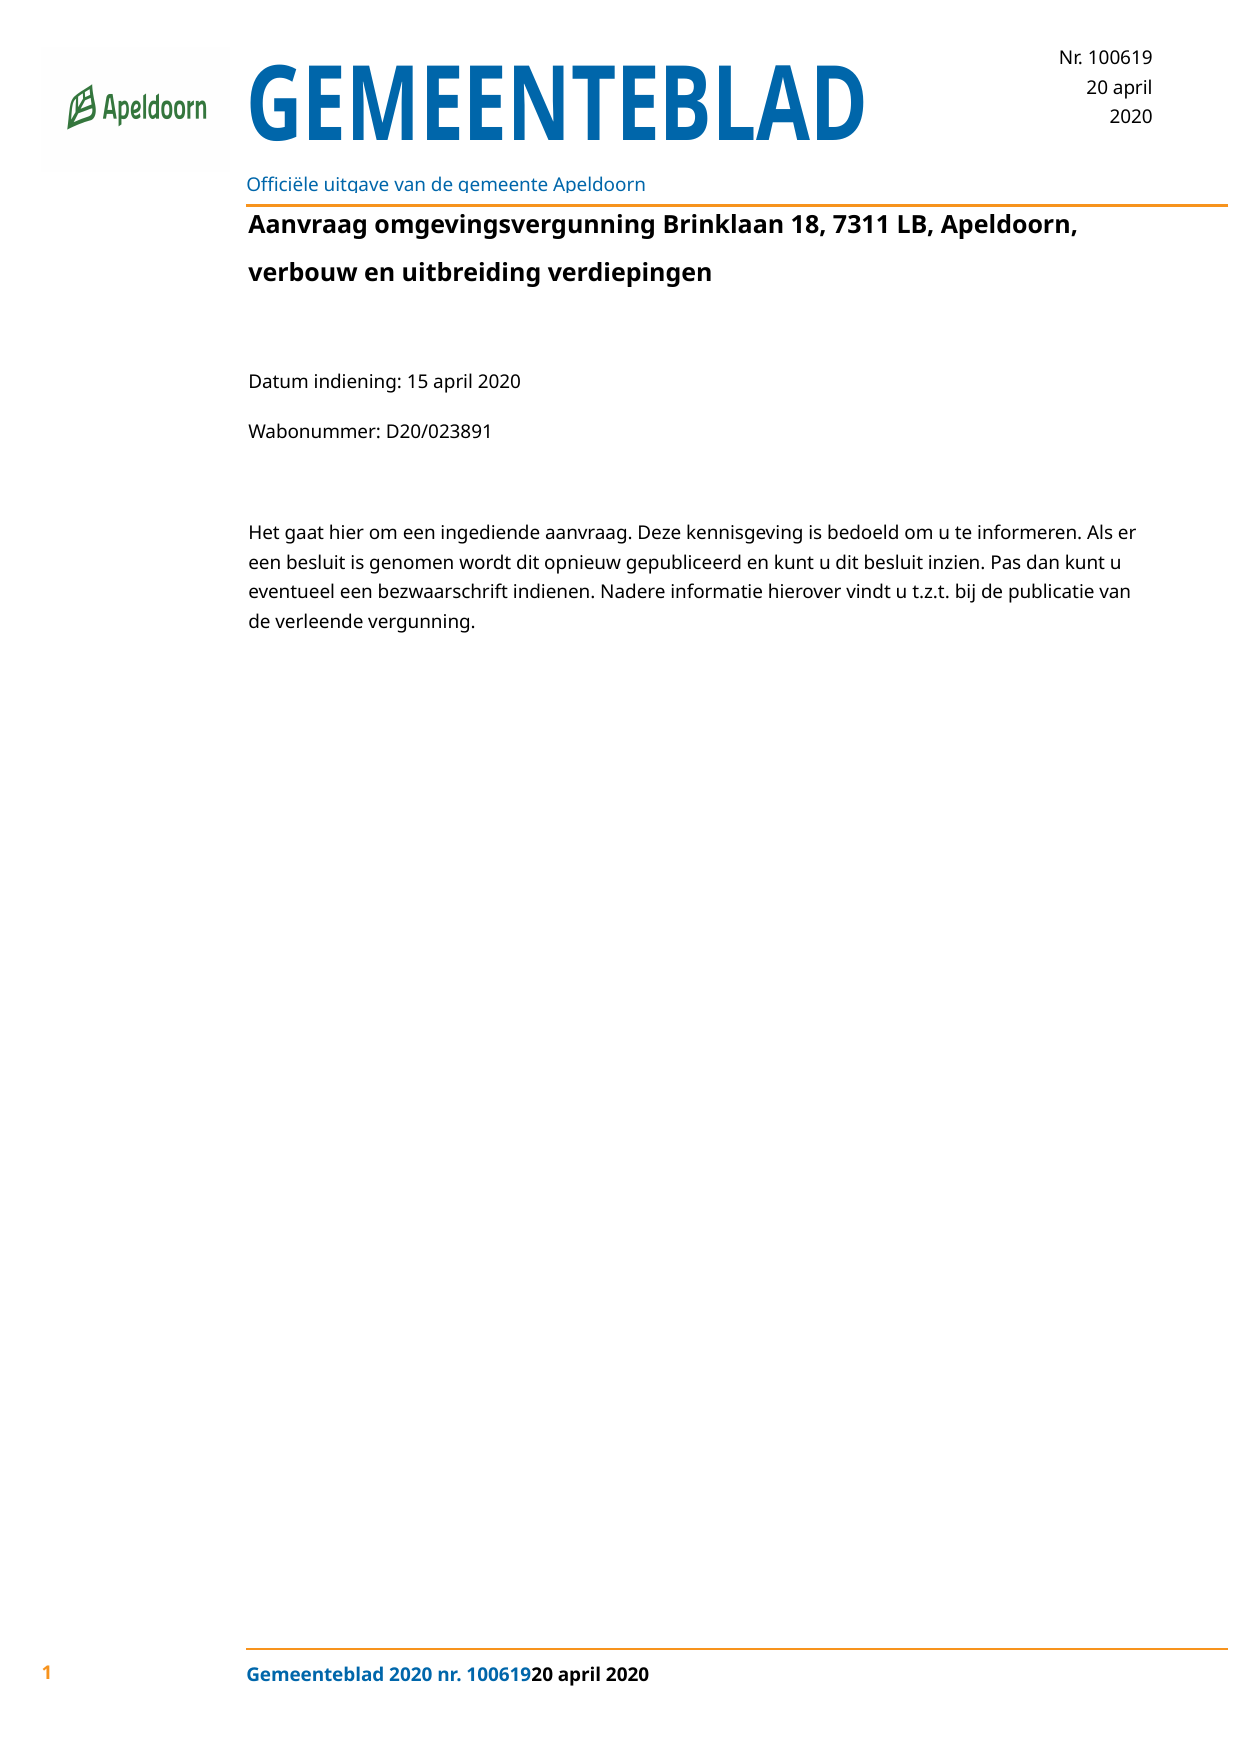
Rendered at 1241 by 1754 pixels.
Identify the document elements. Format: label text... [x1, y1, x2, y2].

text Datum indiening: 15 april 2020 [248, 368, 1152, 394]
text Aanvraag omgevingsvergunning Brinklaan 18, 7311 LB, Apeldoorn, verbouw en uitbreiding verdiepingen [248, 207, 1152, 288]
picture [41, 47, 231, 172]
text Wabonummer: D20/023891 [248, 419, 1152, 444]
text Het gaat hier om een ingediende aanvraag. Deze kennisgeving is bedoeld om u te informeren. Als er een besluit is genomen wordt dit opnieuw gepubliceerd en kunt u dit besluit inzien. Pas dan kunt u eventueel een bezwaarschrift indienen. Nadere informatie hierover vindt u t.z.t. bij de publicatie van de verleende vergunning. [248, 519, 1152, 634]
